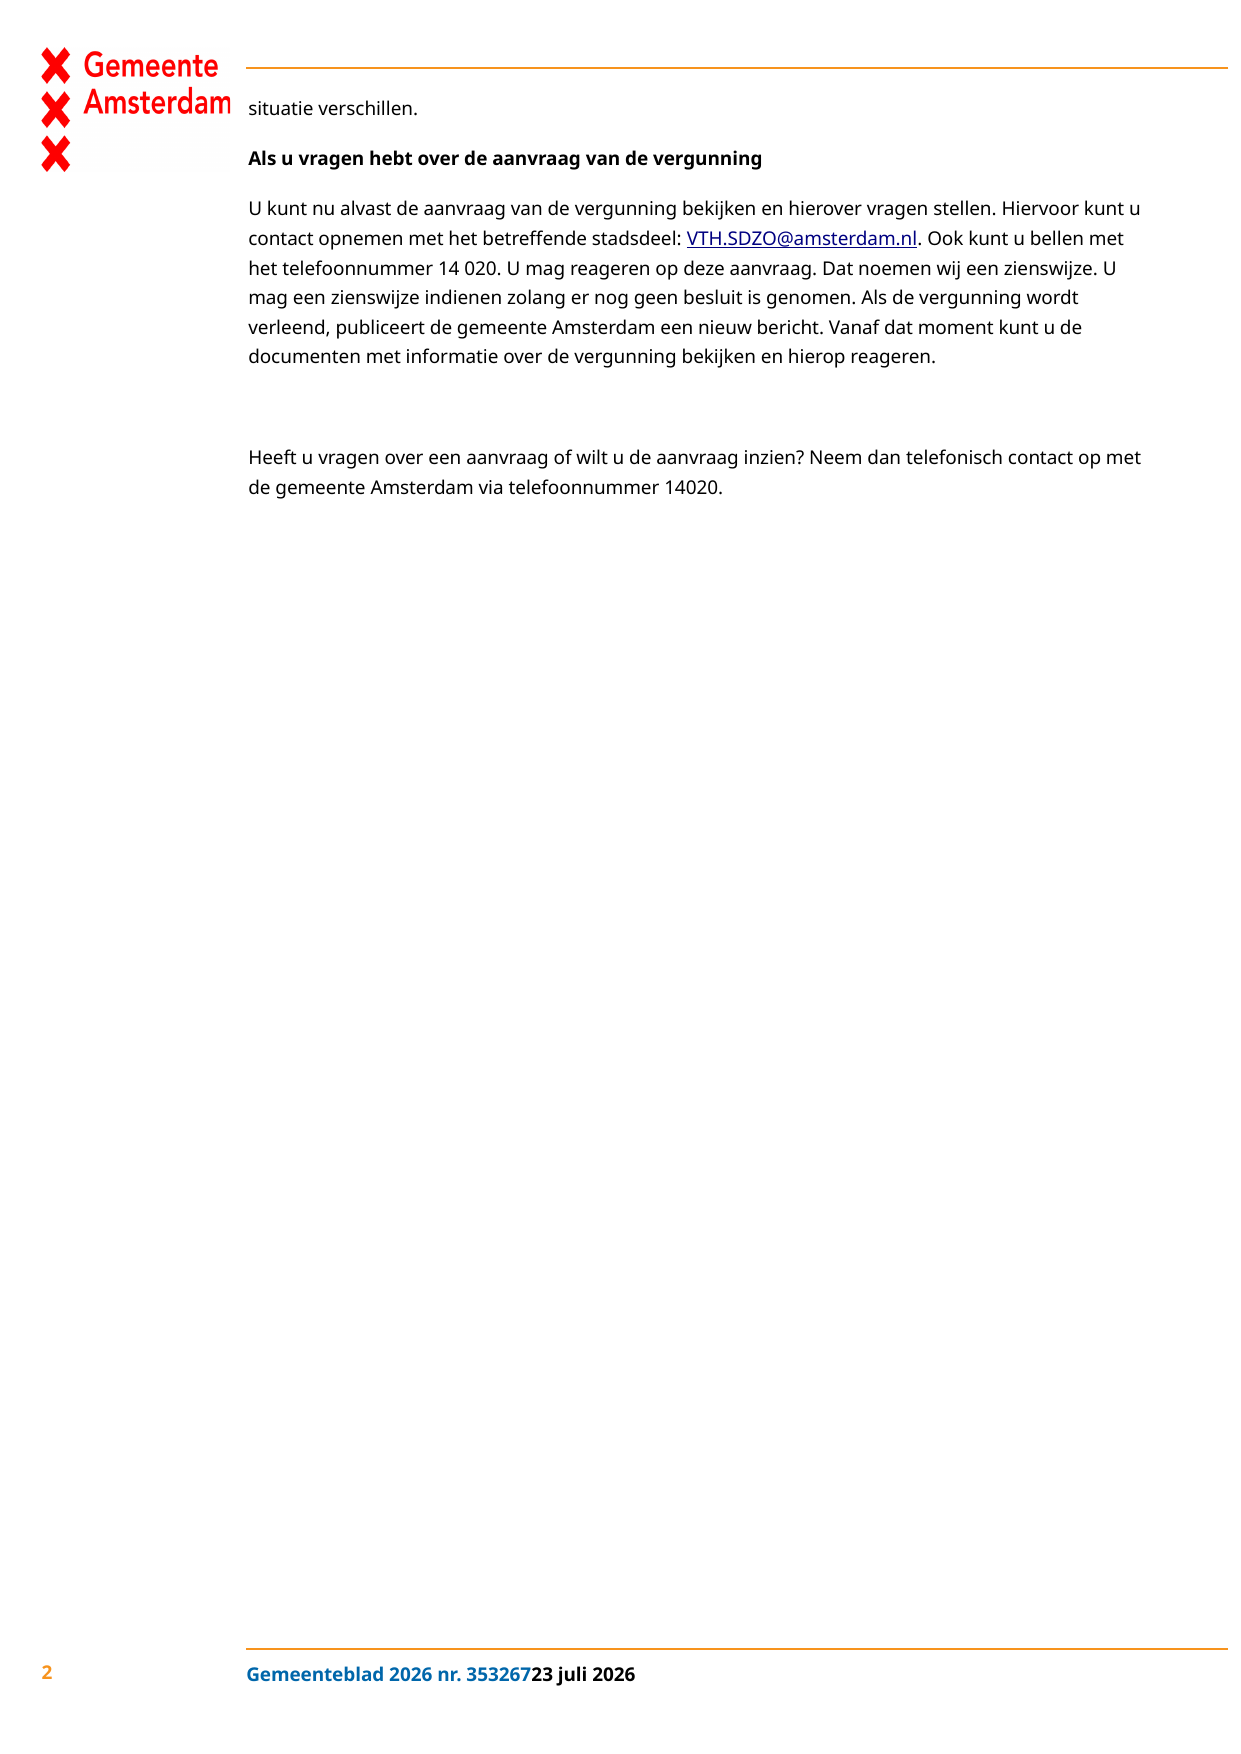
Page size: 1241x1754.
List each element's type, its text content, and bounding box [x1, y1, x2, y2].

text Heeft u vragen over een aanvraag of wilt u de aanvraag inzien? Neem dan telefonisch contact op met de gemeente Amsterdam via telefoonnummer 14020. [248, 444, 1152, 500]
picture [41, 47, 231, 172]
text Als u vragen hebt over de aanvraag van de vergunning [248, 145, 1152, 171]
text situatie verschillen. [248, 95, 1152, 121]
text U kunt nu alvast de aanvraag van de vergunning bekijken en hierover vragen stellen. Hiervoor kunt u contact opnemen met het betreffende stadsdeel: VTH.SDZO@amsterdam.nl. Ook kunt u bellen met het telefoonnummer 14 020. U mag reageren op deze aanvraag. Dat noemen wij een zienswijze. U mag een zienswijze indienen zolang er nog geen besluit is genomen. Als de vergunning wordt verleend, publiceert de gemeente Amsterdam een nieuw bericht. Vanaf dat moment kunt u de documenten met informatie over de vergunning bekijken en hierop reageren. [248, 196, 1152, 369]
